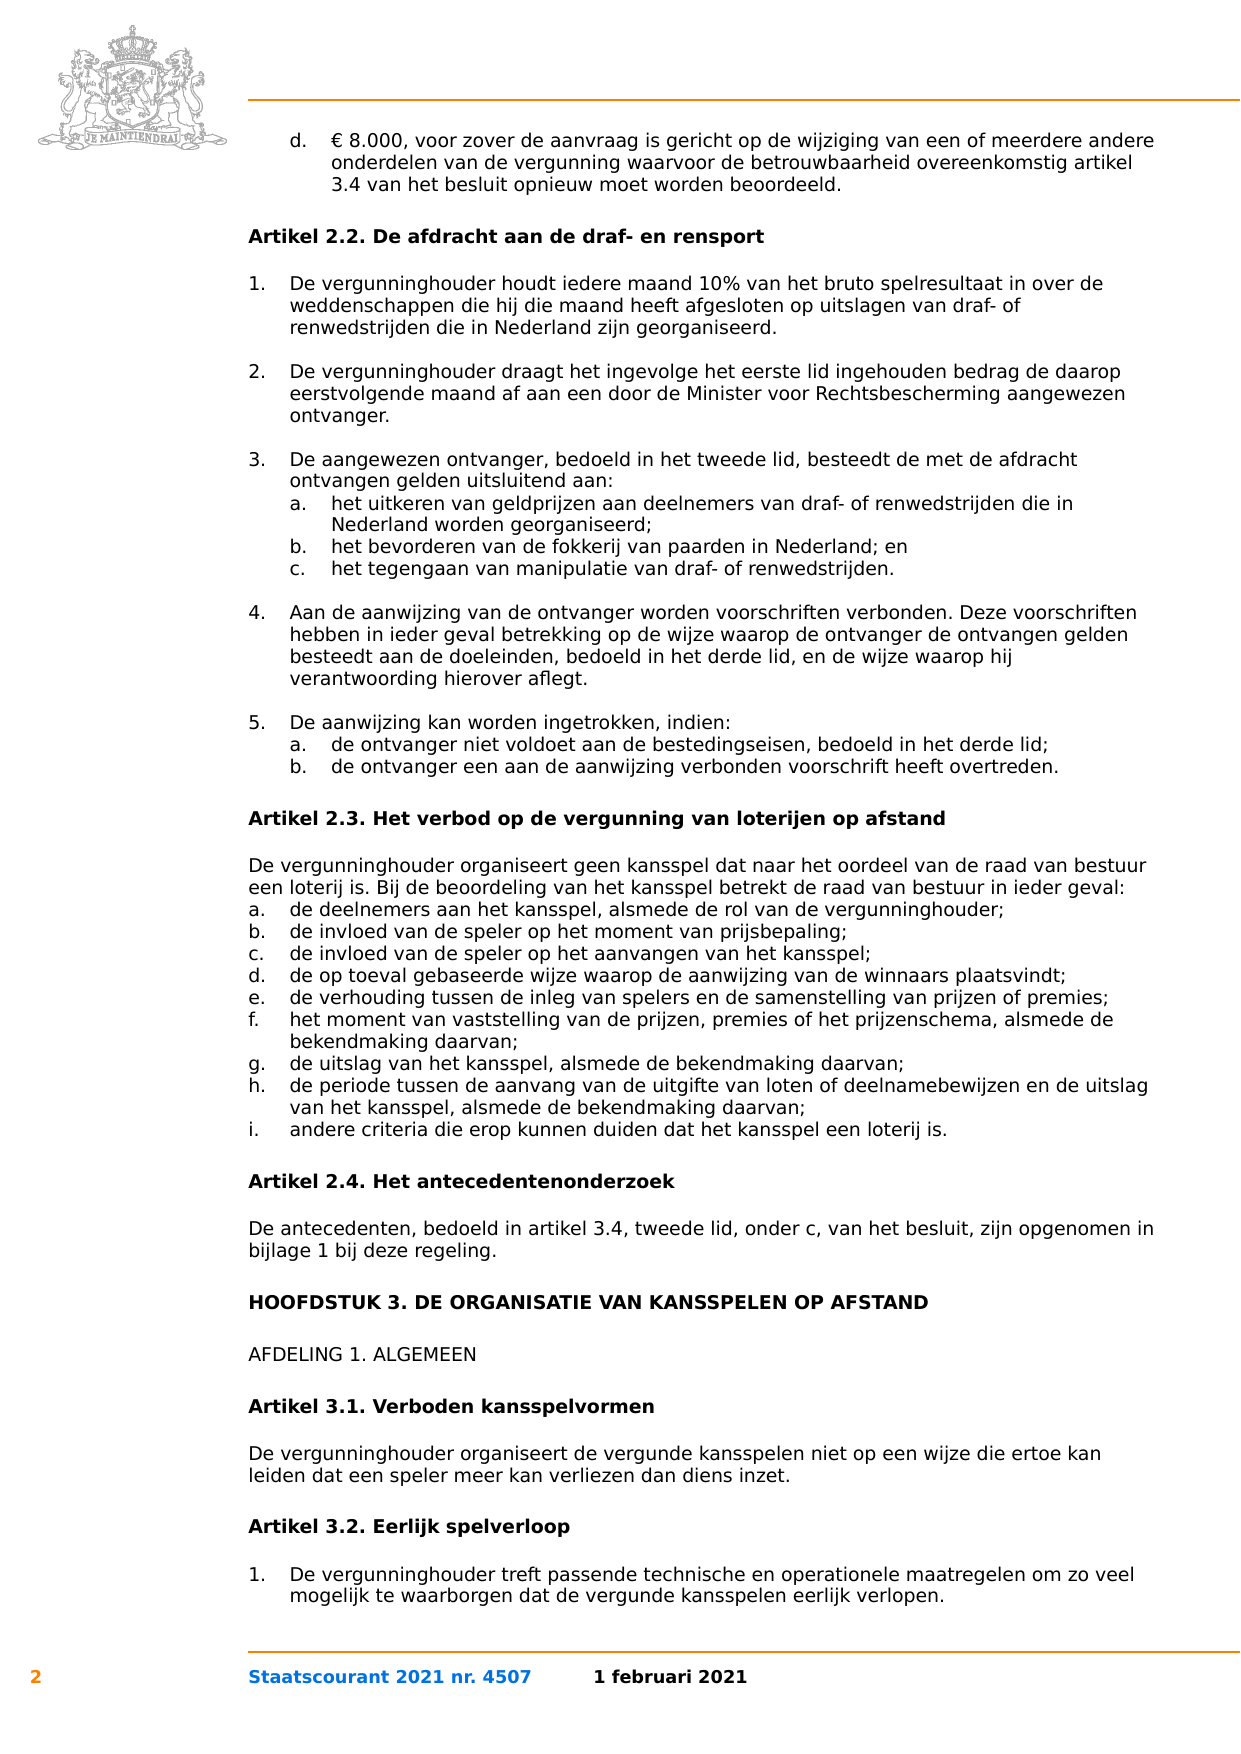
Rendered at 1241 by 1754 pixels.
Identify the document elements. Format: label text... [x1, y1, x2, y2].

subtitle HOOFDSTUK 3. DE ORGANISATIE VAN KANSSPELEN OP AFSTAND [248, 1292, 1163, 1313]
picture [38, 25, 227, 150]
subtitle Artikel 2.4. Het antecedentenonderzoek [248, 1171, 1163, 1193]
text c. de invloed van de speler op het aanvangen van het kansspel; [248, 943, 1163, 965]
text a. de deelnemers aan het kansspel, alsmede de rol van de vergunninghouder; [248, 899, 1163, 921]
text 3. De aangewezen ontvanger, bedoeld in het tweede lid, besteedt de met de afdracht ontvangen gelden uitsluitend aan: [248, 448, 1163, 492]
text De antecedenten, bedoeld in artikel 3.4, tweede lid, onder c, van het besluit, zijn opgenomen in bijlage 1 bij deze regeling. [248, 1218, 1163, 1262]
text h. de periode tussen de aanvang van de uitgifte van loten of deelnamebewijzen en de uitslag van het kansspel, alsmede de bekendmaking daarvan; [248, 1075, 1163, 1119]
text i. andere criteria die erop kunnen duiden dat het kansspel een loterij is. [248, 1119, 1163, 1141]
text 5. De aanwijzing kan worden ingetrokken, indien: [248, 712, 1163, 734]
subtitle Artikel 3.1. Verboden kansspelvormen [248, 1396, 1163, 1417]
subtitle Artikel 2.2. De afdracht aan de draf- en rensport [248, 226, 1163, 248]
text De vergunninghouder organiseert geen kansspel dat naar het oordeel van de raad van bestuur een loterij is. Bij de beoordeling van het kansspel betrekt de raad van bestuur in ieder geval: [248, 855, 1163, 899]
text De vergunninghouder organiseert de vergunde kansspelen niet op een wijze die ertoe kan leiden dat een speler meer kan verliezen dan diens inzet. [248, 1442, 1163, 1486]
text e. de verhouding tussen de inleg van spelers en de samenstelling van prijzen of premies; [248, 987, 1163, 1009]
text d. de op toeval gebaseerde wijze waarop de aanwijzing van de winnaars plaatsvindt; [248, 965, 1163, 987]
text b. het bevorderen van de fokkerij van paarden in Nederland; en [289, 536, 1163, 558]
text b. de invloed van de speler op het moment van prijsbepaling; [248, 921, 1163, 943]
subtitle AFDELING 1. ALGEMEEN [248, 1343, 1163, 1366]
text f. het moment van vaststelling van de prijzen, premies of het prijzenschema, alsmede de bekendmaking daarvan; [248, 1009, 1163, 1053]
text b. de ontvanger een aan de aanwijzing verbonden voorschrift heeft overtreden. [289, 756, 1163, 778]
subtitle Artikel 3.2. Eerlijk spelverloop [248, 1516, 1163, 1538]
text a. de ontvanger niet voldoet aan de bestedingseisen, bedoeld in het derde lid; [289, 734, 1163, 756]
text a. het uitkeren van geldprijzen aan deelnemers van draf- of renwedstrijden die in Nederland worden georganiseerd; [289, 492, 1163, 536]
text 1. De vergunninghouder houdt iedere maand 10% van het bruto spelresultaat in over de weddenschappen die hij die maand heeft afgesloten op uitslagen van draf- of renwedstrijden die in Nederland zijn georganiseerd. [248, 273, 1163, 339]
text 2. De vergunninghouder draagt het ingevolge het eerste lid ingehouden bedrag de daarop eerstvolgende maand af aan een door de Minister voor Rechtsbescherming aangewezen ontvanger. [248, 361, 1163, 427]
text d. € 8.000, voor zover de aanvraag is gericht op de wijziging van een of meerdere andere onderdelen van de vergunning waarvoor de betrouwbaarheid overeenkomstig artikel 3.4 van het besluit opnieuw moet worden beoordeeld. [289, 130, 1163, 196]
text c. het tegengaan van manipulatie van draf- of renwedstrijden. [289, 558, 1163, 580]
text 1. De vergunninghouder treft passende technische en operationele maatregelen om zo veel mogelijk te waarborgen dat de vergunde kansspelen eerlijk verlopen. [248, 1563, 1163, 1607]
subtitle Artikel 2.3. Het verbod op de vergunning van loterijen op afstand [248, 808, 1163, 830]
text g. de uitslag van het kansspel, alsmede de bekendmaking daarvan; [248, 1053, 1163, 1075]
text 4. Aan de aanwijzing van de ontvanger worden voorschriften verbonden. Deze voorschriften hebben in ieder geval betrekking op de wijze waarop de ontvanger de ontvangen gelden besteedt aan de doeleinden, bedoeld in het derde lid, en de wijze waarop hij verantwoording hierover aflegt. [248, 602, 1163, 690]
